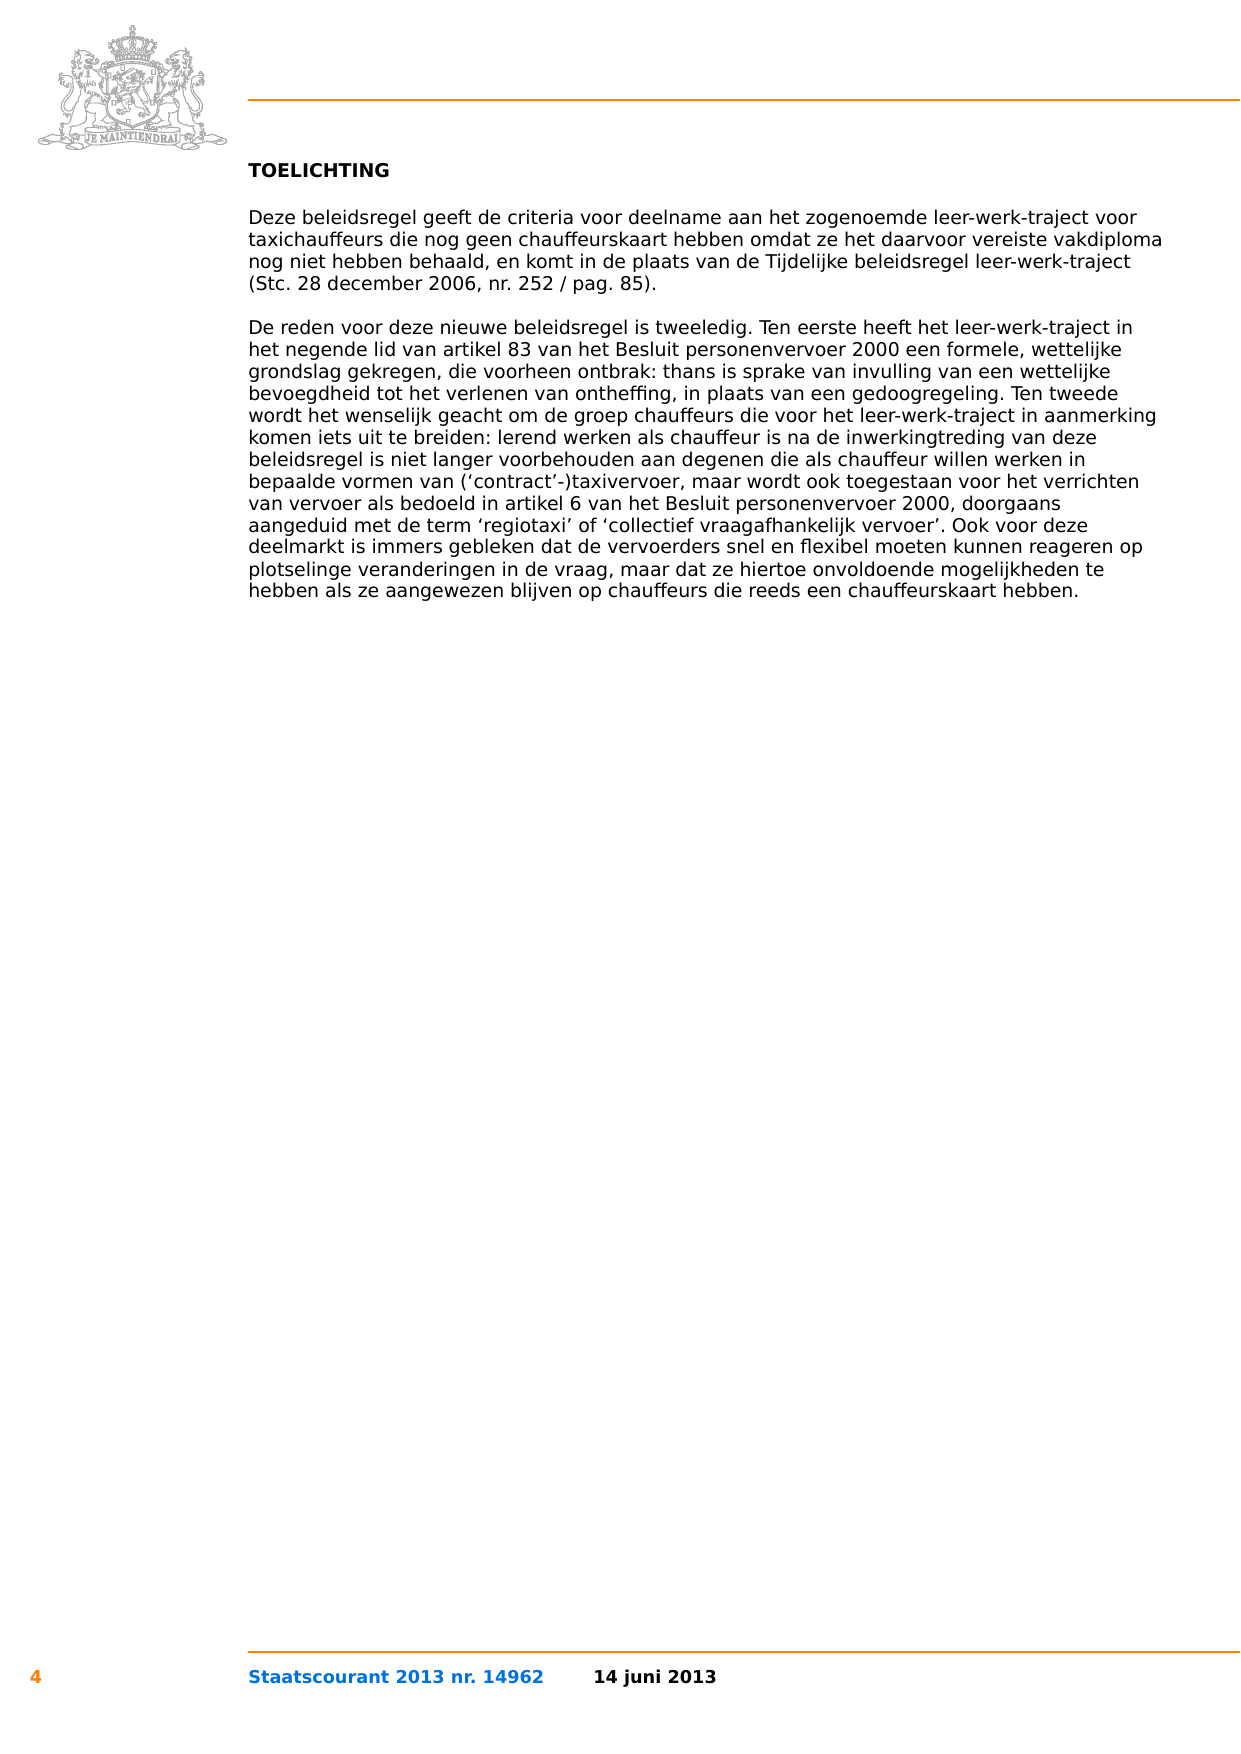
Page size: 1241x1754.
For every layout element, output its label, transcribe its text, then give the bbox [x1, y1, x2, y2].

text Deze beleidsregel geeft de criteria voor deelname aan het zogenoemde leer-werk-traject voor taxichauffeurs die nog geen chauffeurskaart hebben omdat ze het daarvoor vereiste vakdiploma nog niet hebben behaald, en komt in de plaats van de Tijdelijke beleidsregel leer-werk-traject (Stc. 28 december 2006, nr. 252 / pag. 85). [248, 207, 1163, 295]
subtitle TOELICHTING [248, 160, 1163, 182]
picture [38, 25, 227, 150]
text De reden voor deze nieuwe beleidsregel is tweeledig. Ten eerste heeft het leer-werk-traject in het negende lid van artikel 83 van het Besluit personenvervoer 2000 een formele, wettelijke grondslag gekregen, die voorheen ontbrak: thans is sprake van invulling van een wettelijke bevoegdheid tot het verlenen van ontheffing, in plaats van een gedoogregeling. Ten tweede wordt het wenselijk geacht om de groep chauffeurs die voor het leer-werk-traject in aanmerking komen iets uit te breiden: lerend werken als chauffeur is na de inwerkingtreding van deze beleidsregel is niet langer voorbehouden aan degenen die als chauffeur willen werken in bepaalde vormen van (‘contract’-)taxivervoer, maar wordt ook toegestaan voor het verrichten van vervoer als bedoeld in artikel 6 van het Besluit personenvervoer 2000, doorgaans aangeduid met de term ‘regiotaxi’ of ‘collectief vraagafhankelijk vervoer’. Ook voor deze deelmarkt is immers gebleken dat de vervoerders snel en flexibel moeten kunnen reageren op plotselinge veranderingen in de vraag, maar dat ze hiertoe onvoldoende mogelijkheden te hebben als ze aangewezen blijven op chauffeurs die reeds een chauffeurskaart hebben. [248, 317, 1163, 602]
